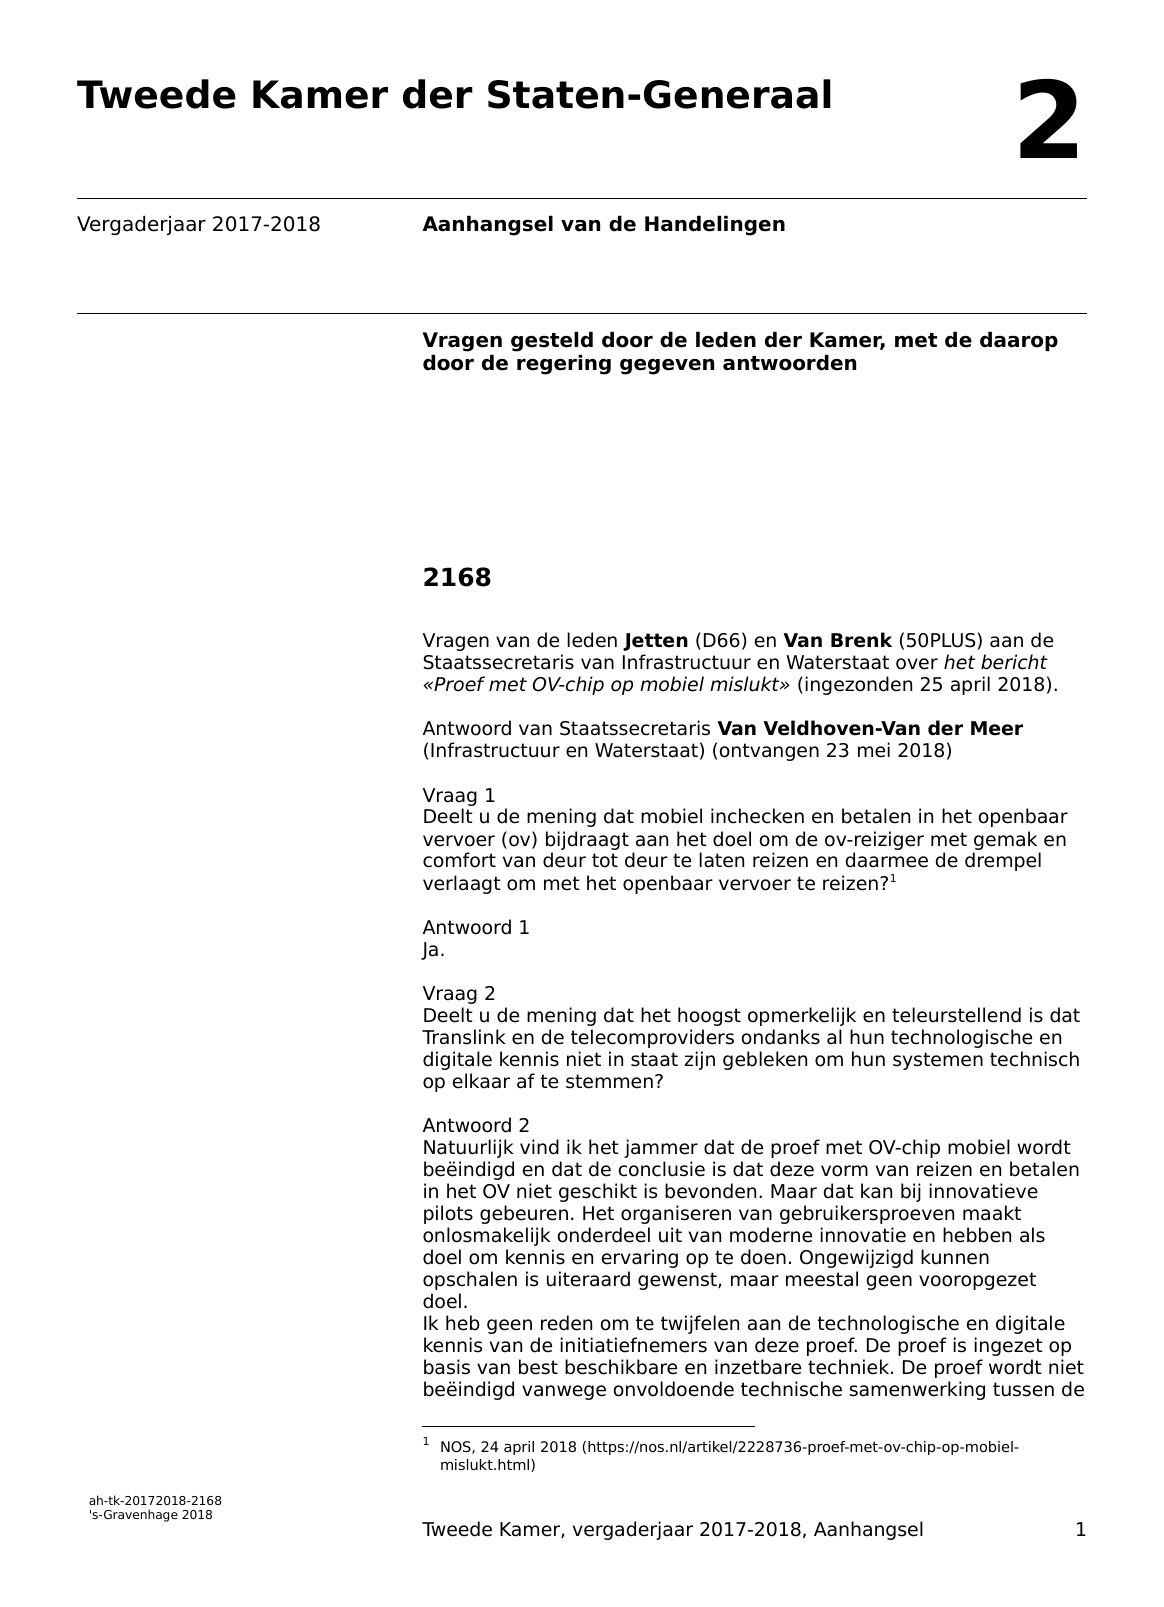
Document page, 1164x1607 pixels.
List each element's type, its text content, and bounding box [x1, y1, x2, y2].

text 's-Gravenhage 2018 [88, 1508, 323, 1522]
text Deelt u de mening dat het hoogst opmerkelijk en teleurstellend is dat Translink en de telecomproviders ondanks al hun technologische en digitale kennis niet in staat zijn gebleken om hun systemen technisch op elkaar af te stemmen? [422, 1005, 1087, 1093]
text Antwoord van Staatssecretaris Van Veldhoven-Van der Meer (Infrastructuur en Waterstaat) (ontvangen 23 mei 2018) [422, 718, 1087, 762]
text 2168 [422, 563, 1087, 592]
table_cell Aanhangsel van de Handelingen [422, 199, 1087, 313]
table_header 2 [886, 59, 1087, 198]
text NOS, 24 april 2018 (https://nos.nl/artikel/2228736-proef-met-ov-chip-op-mobiel-mislukt.html) [422, 1435, 1087, 1474]
text Vraag 1 [422, 784, 1087, 806]
text Ik heb geen reden om te twijfelen aan de technologische en digitale kennis van de initiatiefnemers van deze proef. De proef is ingezet op basis van best beschikbare en inzetbare techniek. De proef wordt niet beëindigd vanwege onvoldoende technische samenwerking tussen de [422, 1313, 1087, 1401]
table_header Tweede Kamer der Staten-Generaal [77, 59, 886, 198]
text Deelt u de mening dat mobiel inchecken en betalen in het openbaar vervoer (ov) bijdraagt aan het doel om de ov-reiziger met gemak en comfort van deur tot deur te laten reizen en daarmee de drempel verlaagt om met het openbaar vervoer te reizen? [422, 806, 1087, 894]
text Vraag 2 [422, 983, 1087, 1005]
text Antwoord 2 [422, 1115, 1087, 1137]
table_cell Vragen gesteld door de leden der Kamer, met de daarop door de regering gegeven antwoorden [422, 314, 1087, 375]
text Natuurlijk vind ik het jammer dat de proef met OV-chip mobiel wordt beëindigd en dat de conclusie is dat deze vorm van reizen en betalen in het OV niet geschikt is bevonden. Maar dat kan bij innovatieve pilots gebeuren. Het organiseren van gebruikersproeven maakt onlosmakelijk onderdeel uit van moderne innovatie en hebben als doel om kennis en ervaring op te doen. Ongewijzigd kunnen opschalen is uiteraard gewenst, maar meestal geen vooropgezet doel. [422, 1137, 1087, 1313]
table_cell [77, 314, 422, 375]
text ah-tk-20172018-2168 [88, 1494, 323, 1508]
text Ja. [422, 938, 1087, 961]
text Vragen van de leden Jetten (D66) en Van Brenk (50PLUS) aan de Staatssecretaris van Infrastructuur en Waterstaat over het bericht «Proef met OV-chip op mobiel mislukt» (ingezonden 25 april 2018). [422, 630, 1087, 696]
text Antwoord 1 [422, 917, 1087, 938]
table_cell Vergaderjaar 2017-2018 [77, 199, 422, 313]
